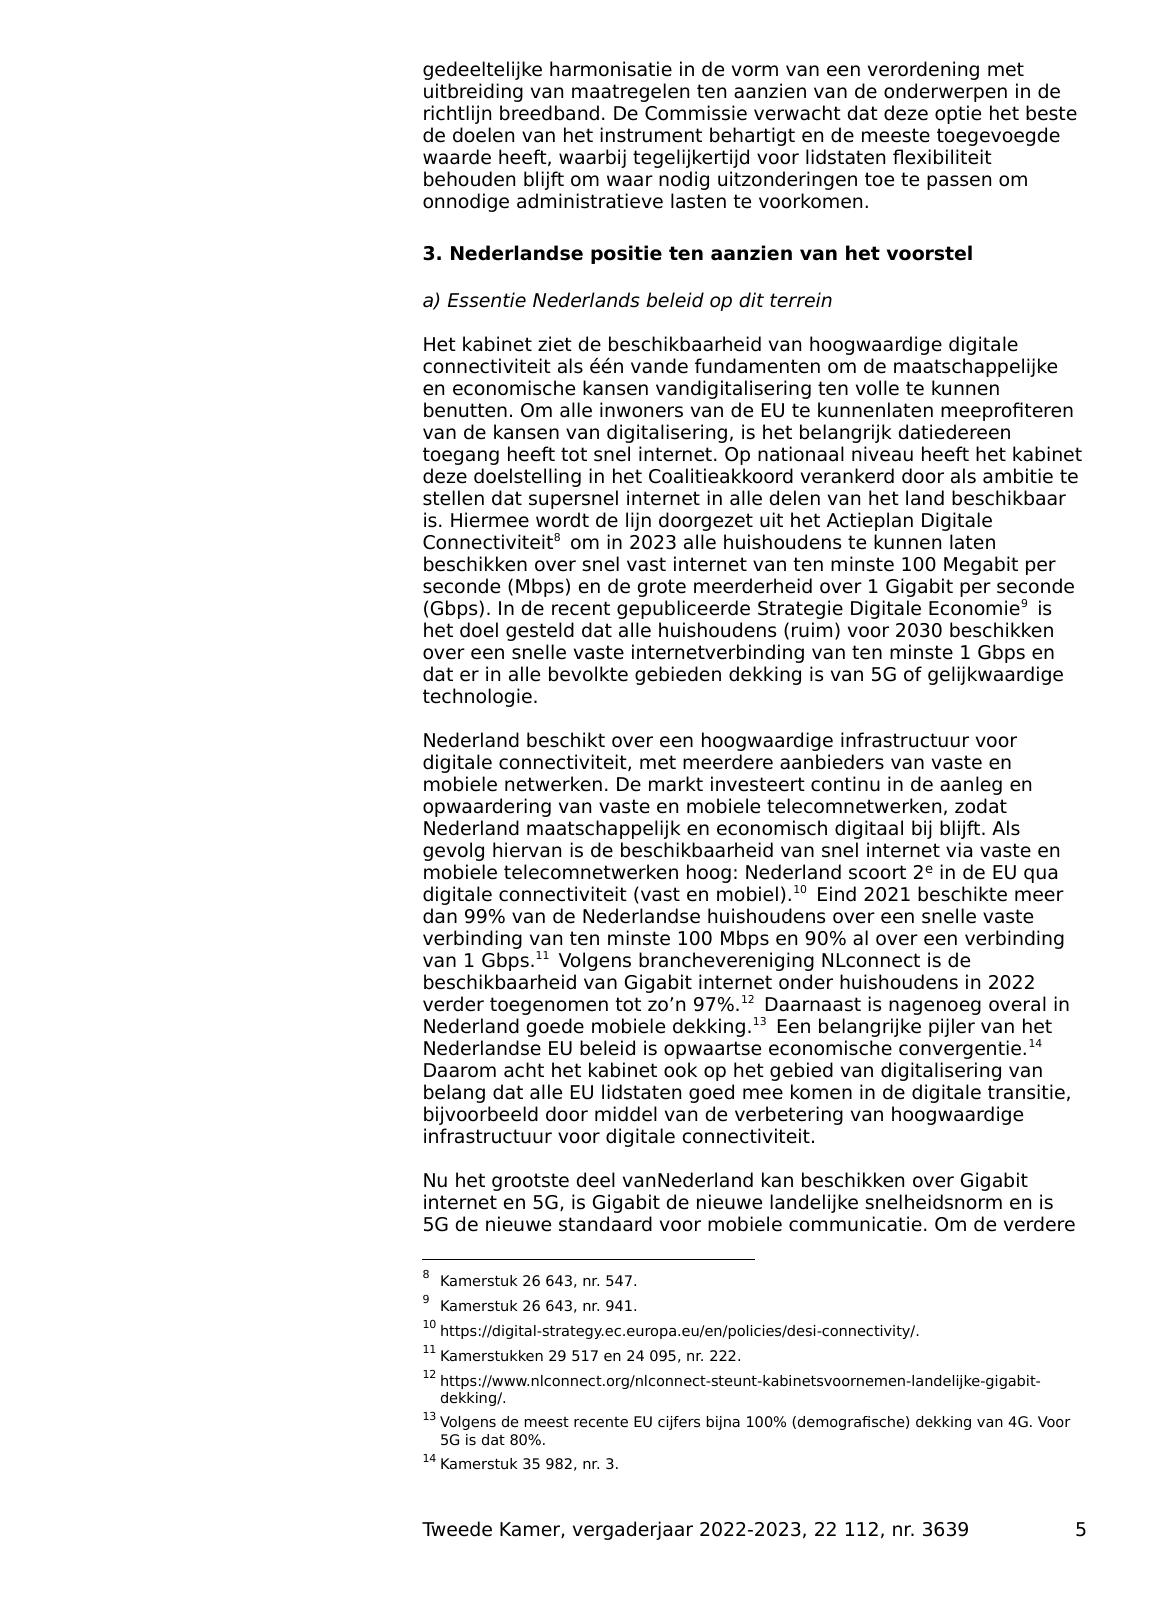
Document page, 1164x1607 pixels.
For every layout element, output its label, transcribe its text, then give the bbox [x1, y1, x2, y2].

text Het kabinet ziet de beschikbaarheid van hoogwaardige digitale connectiviteit als één vande fundamenten om de maatschappelijke en economische kansen vandigitalisering ten volle te kunnen benutten. Om alle inwoners van de EU te kunnenlaten meeprofiteren van de kansen van digitalisering, is het belangrijk datiedereen toegang heeft tot snel internet. Op nationaal niveau heeft het kabinet deze doelstelling in het Coalitieakkoord verankerd door als ambitie te stellen dat supersnel internet in alle delen van het land beschikbaar is. Hiermee wordt de lijn doorgezet uit het Actieplan Digitale Connectiviteit om in 2023 alle huishoudens te kunnen laten beschikken over snel vast internet van ten minste 100 Megabit per seconde (Mbps) en de grote meerderheid over 1 Gigabit per seconde (Gbps). In de recent gepubliceerde Strategie Digitale Economie is het doel gesteld dat alle huishoudens (ruim) voor 2030 beschikken over een snelle vaste internetverbinding van ten minste 1 Gbps en dat er in alle bevolkte gebieden dekking is van 5G of gelijkwaardige technologie. [422, 334, 1087, 708]
text Kamerstukken 29 517 en 24 095, nr. 222. [422, 1343, 1087, 1366]
text https://digital-strategy.ec.europa.eu/en/policies/desi-connectivity/. [422, 1318, 1087, 1341]
text Volgens de meest recente EU cijfers bijna 100% (demografische) dekking van 4G. Voor 5G is dat 80%. [422, 1410, 1087, 1449]
text Nu het grootste deel vanNederland kan beschikken over Gigabit internet en 5G, is Gigabit de nieuwe landelijke snelheidsnorm en is 5G de nieuwe standaard voor mobiele communicatie. Om de verdere [422, 1170, 1087, 1236]
subtitle 3. Nederlandse positie ten aanzien van het voorstel [422, 243, 1087, 265]
subtitle a) Essentie Nederlands beleid op dit terrein [422, 290, 1087, 312]
text Kamerstuk 26 643, nr. 941. [422, 1293, 1087, 1316]
text Nederland beschikt over een hoogwaardige infrastructuur voor digitale connectiviteit, met meerdere aanbieders van vaste en mobiele netwerken. De markt investeert continu in de aanleg en opwaardering van vaste en mobiele telecomnetwerken, zodat Nederland maatschappelijk en economisch digitaal bij blijft. Als gevolg hiervan is de beschikbaarheid van snel internet via vaste en mobiele telecomnetwerken hoog: Nederland scoort 2e in de EU qua digitale connectiviteit (vast en mobiel). Eind 2021 beschikte meer dan 99% van de Nederlandse huishoudens over een snelle vaste verbinding van ten minste 100 Mbps en 90% al over een verbinding van 1 Gbps. Volgens branchevereniging NLconnect is de beschikbaarheid van Gigabit internet onder huishoudens in 2022 verder toegenomen tot zo’n 97%. Daarnaast is nagenoeg overal in Nederland goede mobiele dekking. Een belangrijke pijler van het Nederlandse EU beleid is opwaartse economische convergentie. Daarom acht het kabinet ook op het gebied van digitalisering van belang dat alle EU lidstaten goed mee komen in de digitale transitie, bijvoorbeeld door middel van de verbetering van hoogwaardige infrastructuur voor digitale connectiviteit. [422, 730, 1087, 1147]
text https://www.nlconnect.org/nlconnect-steunt-kabinetsvoornemen-landelijke-gigabit-dekking/. [422, 1368, 1087, 1407]
text gedeeltelijke harmonisatie in de vorm van een verordening met uitbreiding van maatregelen ten aanzien van de onderwerpen in de richtlijn breedband. De Commissie verwacht dat deze optie het beste de doelen van het instrument behartigt en de meeste toegevoegde waarde heeft, waarbij tegelijkertijd voor lidstaten flexibiliteit behouden blijft om waar nodig uitzonderingen toe te passen om onnodige administratieve lasten te voorkomen. [422, 59, 1087, 213]
text Kamerstuk 35 982, nr. 3. [422, 1452, 1087, 1474]
text Kamerstuk 26 643, nr. 547. [422, 1268, 1087, 1291]
